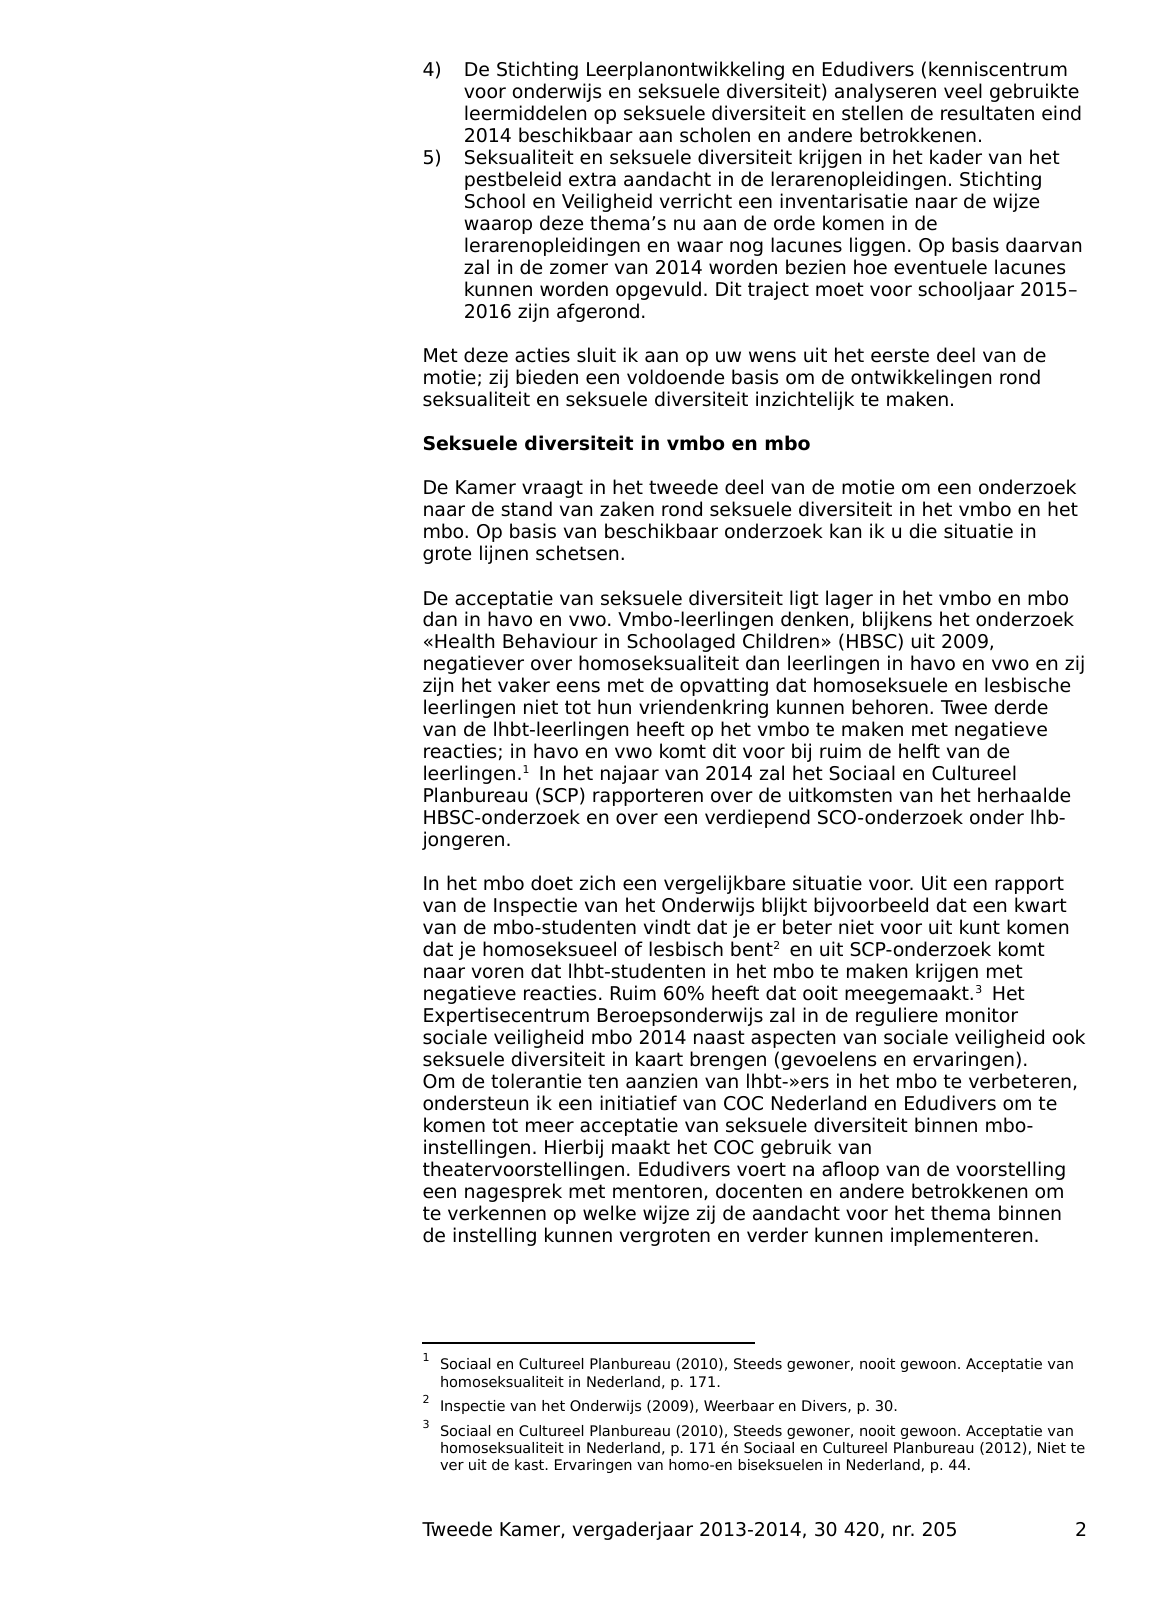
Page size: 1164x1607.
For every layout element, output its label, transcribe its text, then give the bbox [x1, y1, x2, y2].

subtitle Seksuele diversiteit in vmbo en mbo [422, 433, 1087, 455]
text Om de tolerantie ten aanzien van lhbt-»ers in het mbo te verbeteren, ondersteun ik een initiatief van COC Nederland en Edudivers om te komen tot meer acceptatie van seksuele diversiteit binnen mbo-instellingen. Hierbij maakt het COC gebruik van theatervoorstellingen. Edudivers voert na afloop van de voorstelling een nagesprek met mentoren, docenten en andere betrokkenen om te verkennen op welke wijze zij de aandacht voor het thema binnen de instelling kunnen vergroten en verder kunnen implementeren. [422, 1071, 1087, 1247]
text Sociaal en Cultureel Planbureau (2010), Steeds gewoner, nooit gewoon. Acceptatie van homoseksualiteit in Nederland, p. 171. [422, 1352, 1087, 1391]
text In het mbo doet zich een vergelijkbare situatie voor. Uit een rapport van de Inspectie van het Onderwijs blijkt bijvoorbeeld dat een kwart van de mbo-studenten vindt dat je er beter niet voor uit kunt komen dat je homoseksueel of lesbisch bent en uit SCP-onderzoek komt naar voren dat lhbt-studenten in het mbo te maken krijgen met negatieve reacties. Ruim 60% heeft dat ooit meegemaakt. Het Expertisecentrum Beroepsonderwijs zal in de reguliere monitor sociale veiligheid mbo 2014 naast aspecten van sociale veiligheid ook seksuele diversiteit in kaart brengen (gevoelens en ervaringen). [422, 873, 1087, 1071]
text 5) Seksualiteit en seksuele diversiteit krijgen in het kader van het pestbeleid extra aandacht in de lerarenopleidingen. Stichting School en Veiligheid verricht een inventarisatie naar de wijze waarop deze thema’s nu aan de orde komen in de lerarenopleidingen en waar nog lacunes liggen. Op basis daarvan zal in de zomer van 2014 worden bezien hoe eventuele lacunes kunnen worden opgevuld. Dit traject moet voor schooljaar 2015–2016 zijn afgerond. [422, 147, 1087, 323]
text De acceptatie van seksuele diversiteit ligt lager in het vmbo en mbo dan in havo en vwo. Vmbo-leerlingen denken, blijkens het onderzoek «Health Behaviour in Schoolaged Children» (HBSC) uit 2009, negatiever over homoseksualiteit dan leerlingen in havo en vwo en zij zijn het vaker eens met de opvatting dat homoseksuele en lesbische leerlingen niet tot hun vriendenkring kunnen behoren. Twee derde van de lhbt-leerlingen heeft op het vmbo te maken met negatieve reacties; in havo en vwo komt dit voor bij ruim de helft van de leerlingen. In het najaar van 2014 zal het Sociaal en Cultureel Planbureau (SCP) rapporteren over de uitkomsten van het herhaalde HBSC-onderzoek en over een verdiepend SCO-onderzoek onder lhb-jongeren. [422, 587, 1087, 851]
text Met deze acties sluit ik aan op uw wens uit het eerste deel van de motie; zij bieden een voldoende basis om de ontwikkelingen rond seksualiteit en seksuele diversiteit inzichtelijk te maken. [422, 345, 1087, 411]
text Sociaal en Cultureel Planbureau (2010), Steeds gewoner, nooit gewoon. Acceptatie van homoseksualiteit in Nederland, p. 171 én Sociaal en Cultureel Planbureau (2012), Niet te ver uit de kast. Ervaringen van homo-en biseksuelen in Nederland, p. 44. [422, 1418, 1087, 1474]
text De Kamer vraagt in het tweede deel van de motie om een onderzoek naar de stand van zaken rond seksuele diversiteit in het vmbo en het mbo. Op basis van beschikbaar onderzoek kan ik u die situatie in grote lijnen schetsen. [422, 477, 1087, 565]
text 4) De Stichting Leerplanontwikkeling en Edudivers (kenniscentrum voor onderwijs en seksuele diversiteit) analyseren veel gebruikte leermiddelen op seksuele diversiteit en stellen de resultaten eind 2014 beschikbaar aan scholen en andere betrokkenen. [422, 59, 1087, 147]
text Inspectie van het Onderwijs (2009), Weerbaar en Divers, p. 30. [422, 1393, 1087, 1416]
